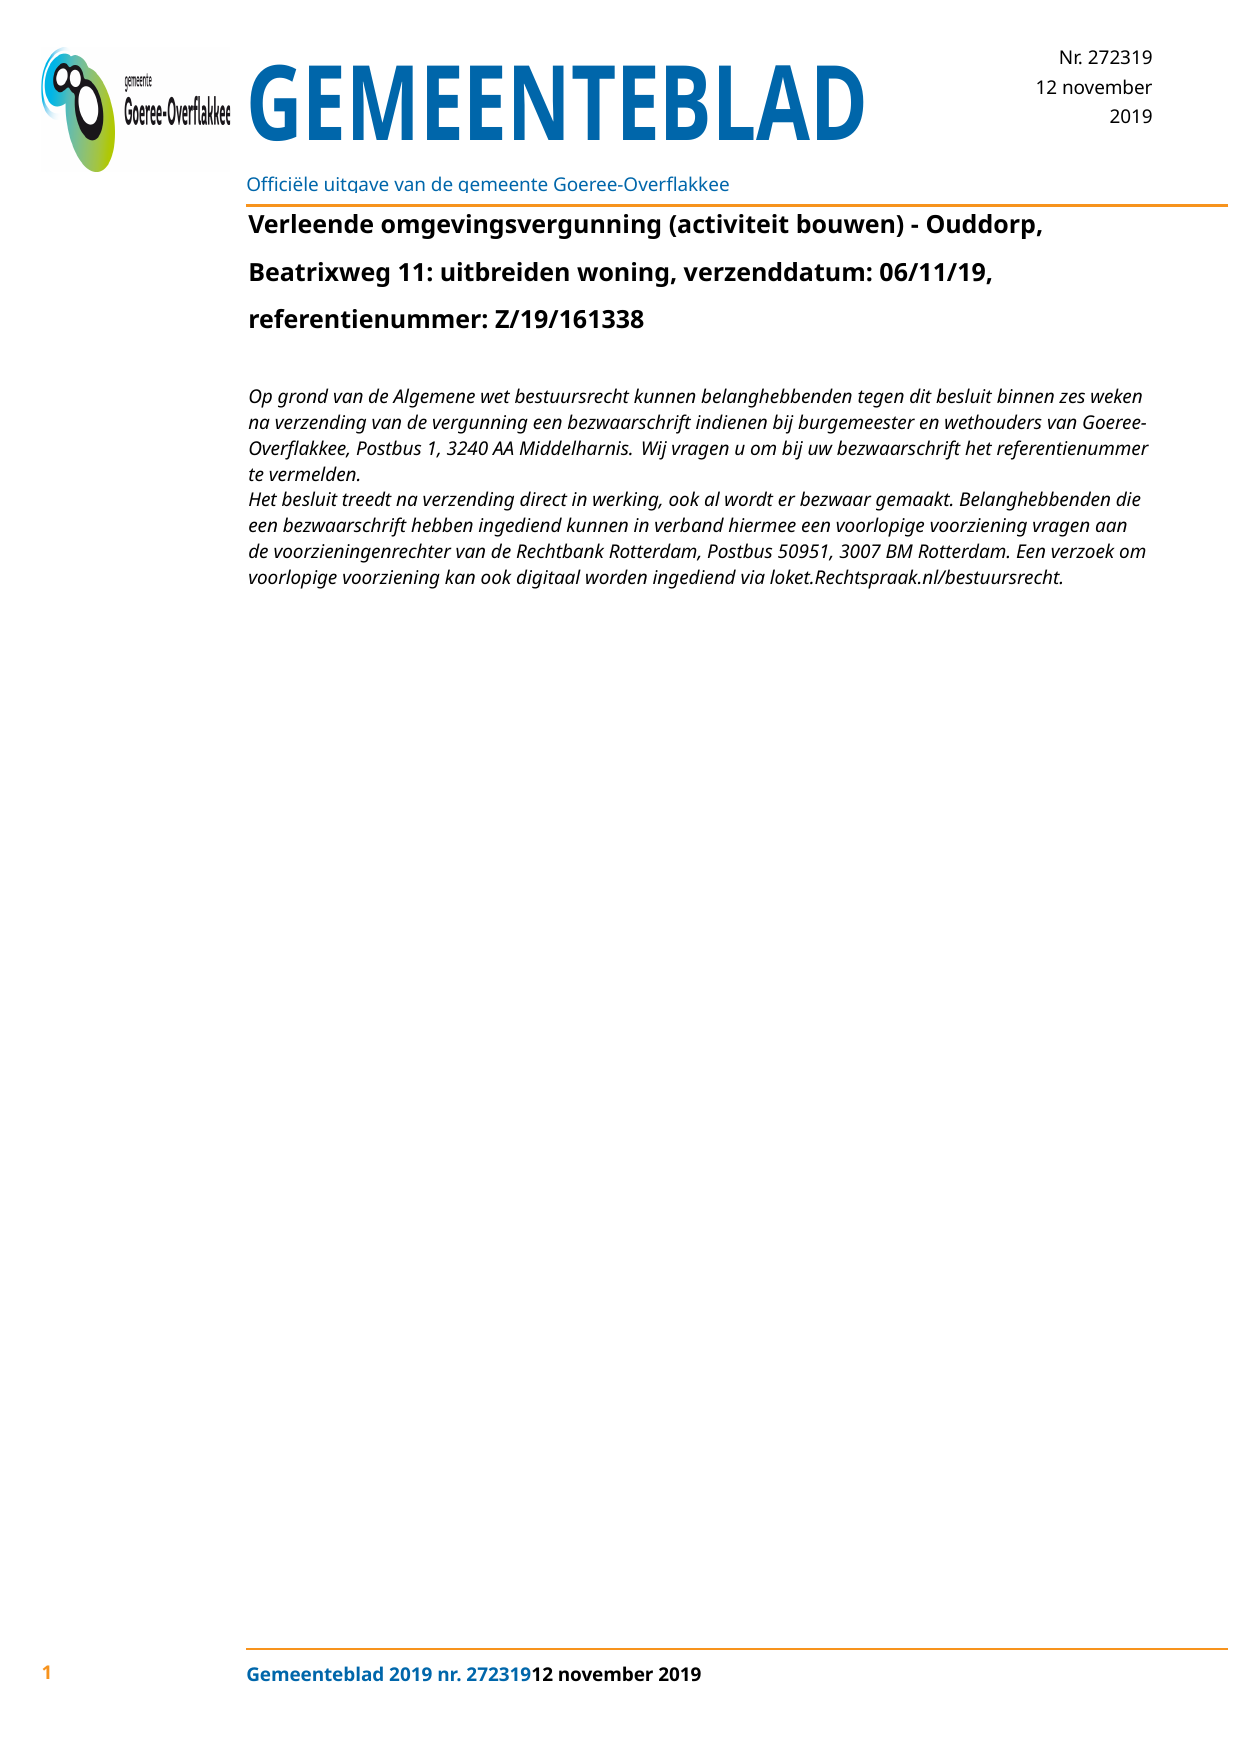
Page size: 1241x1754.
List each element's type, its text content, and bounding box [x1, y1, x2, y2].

text Op grond van de Algemene wet bestuursrecht kunnen belanghebbenden tegen dit besluit binnen zes weken na verzending van de vergunning een bezwaarschrift indienen bij burgemeester en wethouders van Goeree-Overflakkee, Postbus 1, 3240 AA Middelharnis. Wij vragen u om bij uw bezwaarschrift het referentienummer te vermelden. [248, 384, 1152, 487]
text Het besluit treedt na verzending direct in werking, ook al wordt er bezwaar gemaakt. Belanghebbenden die een bezwaarschrift hebben ingediend kunnen in verband hiermee een voorlopige voorziening vragen aan de voorzieningenrechter van de Rechtbank Rotterdam, Postbus 50951, 3007 BM Rotterdam. Een verzoek om voorlopige voorziening kan ook digitaal worden ingediend via loket.Rechtspraak.nl/bestuursrecht. [248, 487, 1152, 589]
text Verleende omgevingsvergunning (activiteit bouwen) - Ouddorp, Beatrixweg 11: uitbreiden woning, verzenddatum: 06/11/19, referentienummer: Z/19/161338 [248, 207, 1152, 336]
picture [41, 47, 231, 172]
